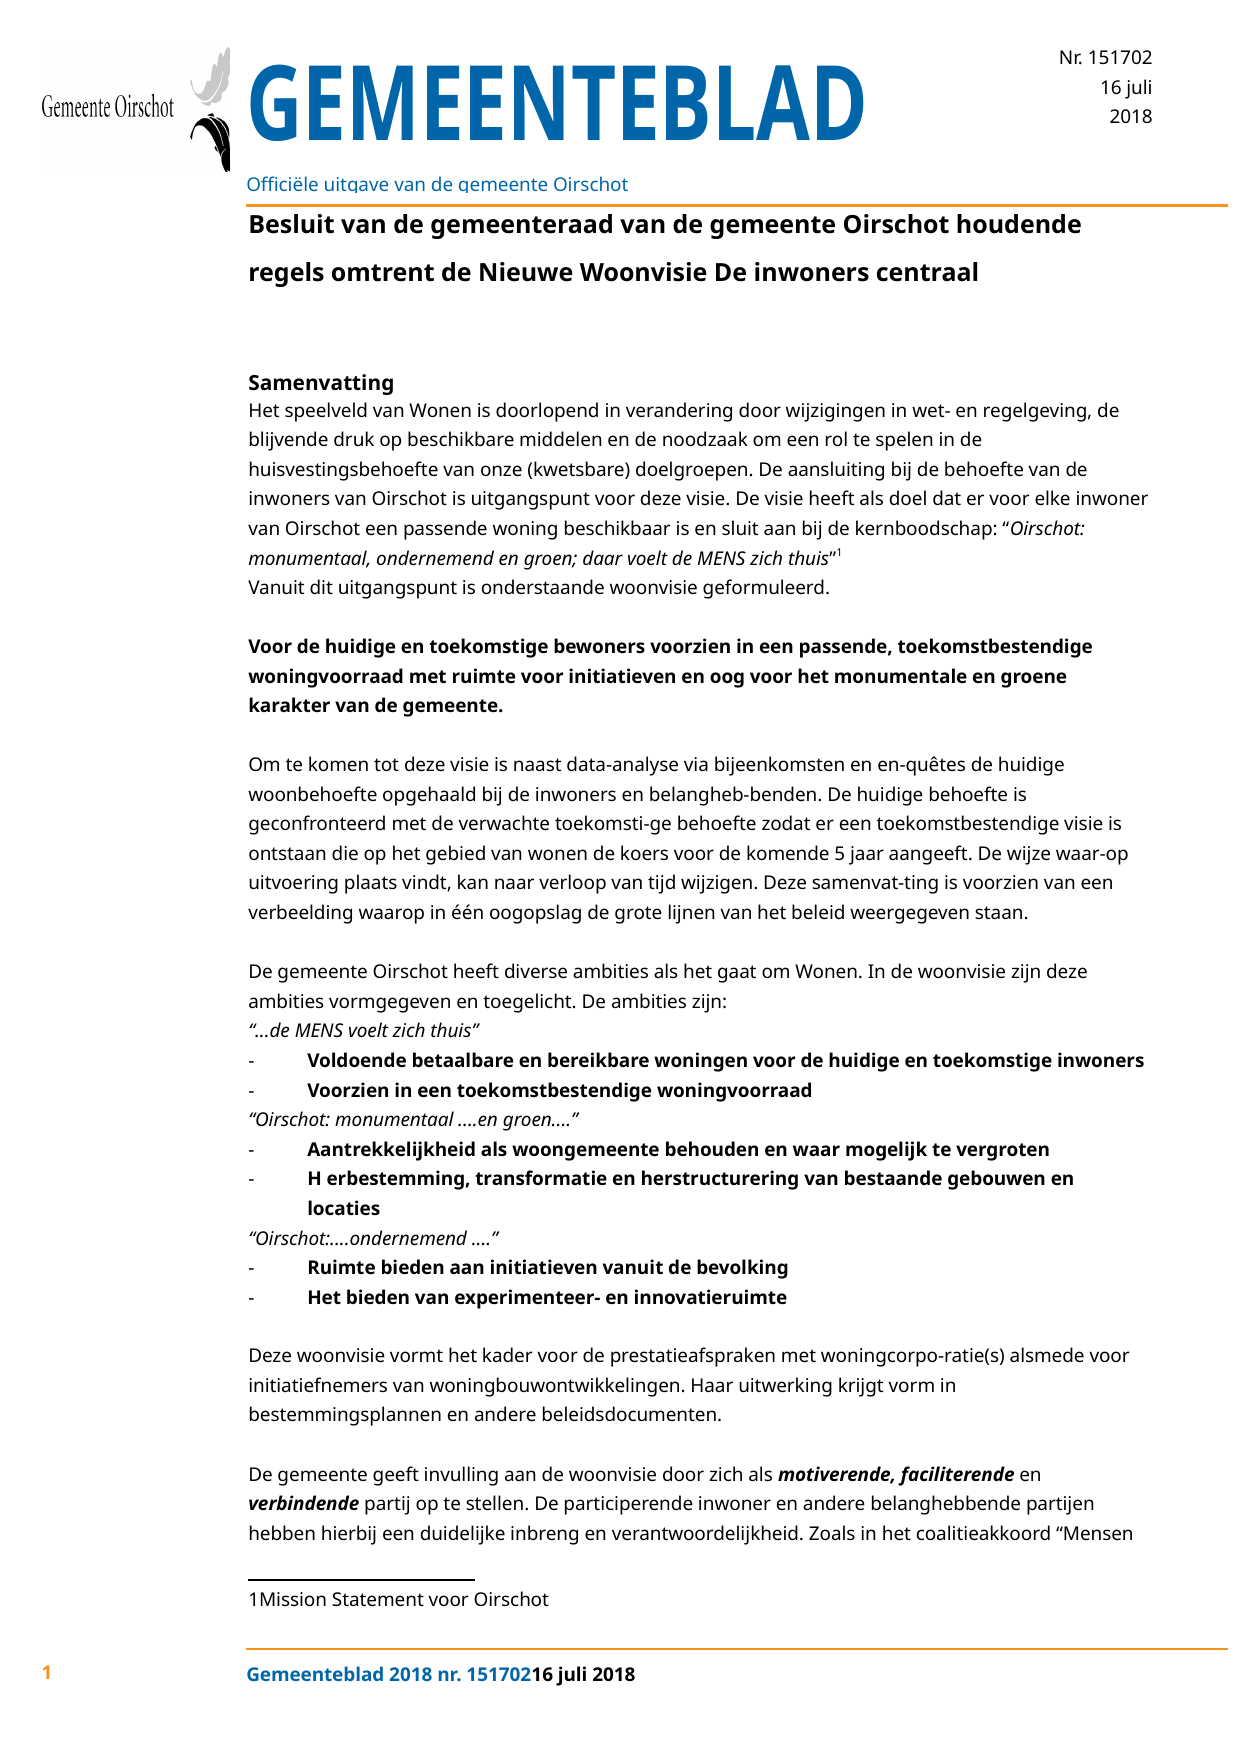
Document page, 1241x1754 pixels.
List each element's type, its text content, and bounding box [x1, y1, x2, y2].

text De gemeente geeft invulling aan de woonvisie door zich als motiverende, faciliterende en verbindende partij op te stellen. De participerende inwoner en andere belanghebbende partijen hebben hierbij een duidelijke inbreng en verantwoordelijkheid. Zoals in het coalitieakkoord “Mensen [248, 1461, 1152, 1546]
text Vanuit dit uitgangspunt is onderstaande woonvisie geformuleerd. [248, 574, 1152, 600]
table_header “...de MENS voelt zich thuis” Voldoende betaalbare en bereikbare woningen voor de huidige en toekomstige inwoners Voorzien in een toekomstbestendige woningvoorraad “Oirschot: monumentaal ....en groen....” Aantrekkelijkheid als woongemeente behouden en waar mogelijk te vergroten H erbestemming, transformatie en herstructurering van bestaande gebouwen en locaties “Oirschot:....ondernemend ....” Ruimte bieden aan initiatieven vanuit de bevolking Het bieden van experimenteer- en innovatieruimte [248, 1018, 1152, 1309]
picture [41, 47, 231, 172]
text Mission Statement voor Oirschot [248, 1586, 1152, 1612]
text Het speelveld van Wonen is doorlopend in verandering door wijzigingen in wet- en regelgeving, de blijvende druk op beschikbare middelen en de noodzaak om een rol te spelen in de huisvestingsbehoefte van onze (kwetsbare) doelgroepen. De aansluiting bij de behoefte van de inwoners van Oirschot is uitgangspunt voor deze visie. De visie heeft als doel dat er voor elke inwoner van Oirschot een passende woning beschikbaar is en sluit aan bij de kernboodschap: “Oirschot: monumentaal, ondernemend en groen; daar voelt de MENS zich thuis” [248, 397, 1152, 570]
text Om te komen tot deze visie is naast data-analyse via bijeenkomsten en en-quêtes de huidige woonbehoefte opgehaald bij de inwoners en belangheb-benden. De huidige behoefte is geconfronteerd met de verwachte toekomsti-ge behoefte zodat er een toekomstbestendige visie is ontstaan die op het gebied van wonen de koers voor de komende 5 jaar aangeeft. De wijze waar-op uitvoering plaats vindt, kan naar verloop van tijd wijzigen. Deze samenvat-ting is voorzien van een verbeelding waarop in één oogopslag de grote lijnen van het beleid weergegeven staan. [248, 751, 1152, 925]
text De gemeente Oirschot heeft diverse ambities als het gaat om Wonen. In de woonvisie zijn deze ambities vormgegeven en toegelicht. De ambities zijn: [248, 958, 1152, 1014]
text Samenvatting [248, 368, 1152, 397]
text Besluit van de gemeenteraad van de gemeente Oirschot houdende regels omtrent de Nieuwe Woonvisie De inwoners centraal [248, 207, 1152, 288]
text Deze woonvisie vormt het kader voor de prestatieafspraken met woningcorpo-ratie(s) alsmede voor initiatiefnemers van woningbouwontwikkelingen. Haar uitwerking krijgt vorm in bestemmingsplannen en andere beleidsdocumenten. [248, 1342, 1152, 1427]
table_header Voor de huidige en toekomstige bewoners voorzien in een passende, toekomstbestendige woningvoorraad met ruimte voor initiatieven en oog voor het monumentale en groene karakter van de gemeente. [248, 634, 1152, 718]
